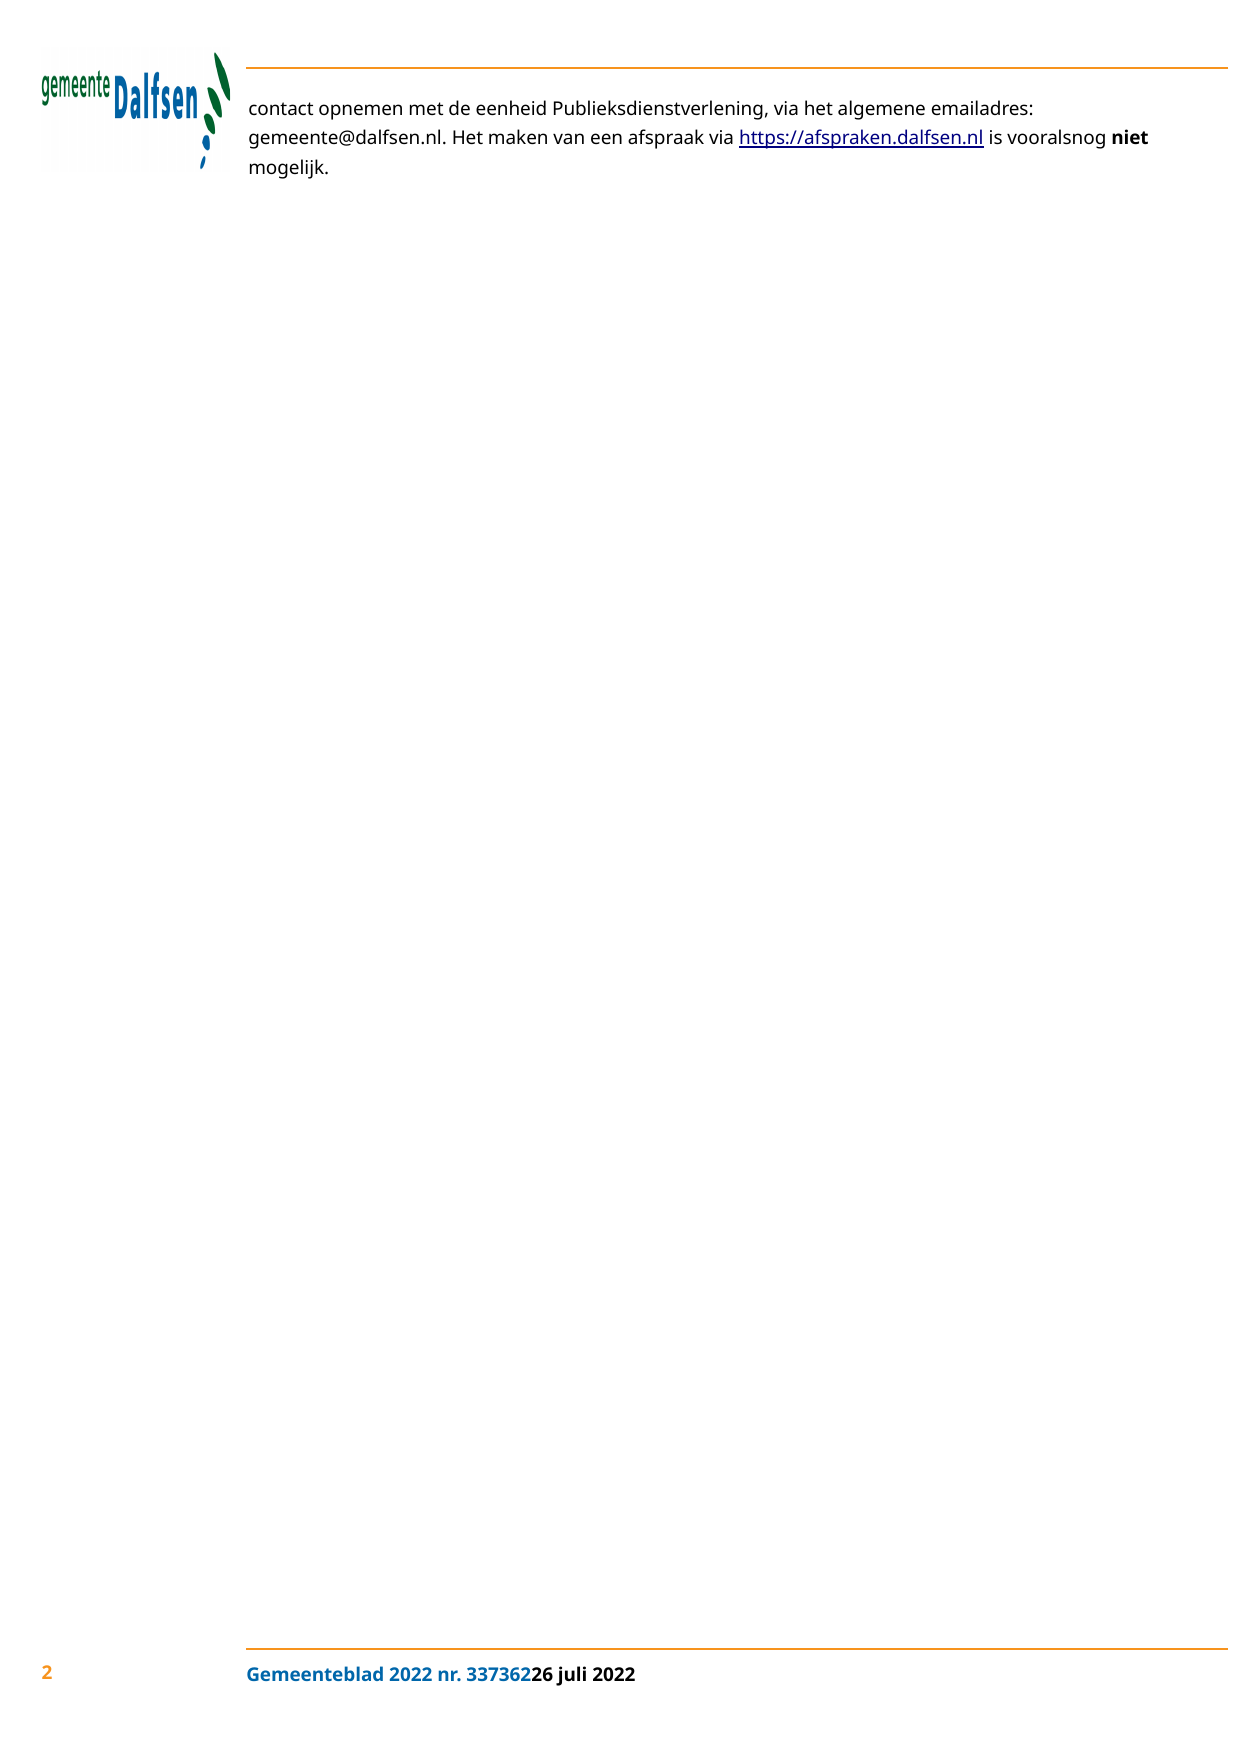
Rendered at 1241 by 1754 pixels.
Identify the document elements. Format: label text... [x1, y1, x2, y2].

picture [41, 47, 231, 172]
text contact opnemen met de eenheid Publieksdienstverlening, via het algemene emailadres: gemeente@dalfsen.nl. Het maken van een afspraak via https://afspraken.dalfsen.nl is vooralsnog niet mogelijk. [248, 95, 1152, 180]
